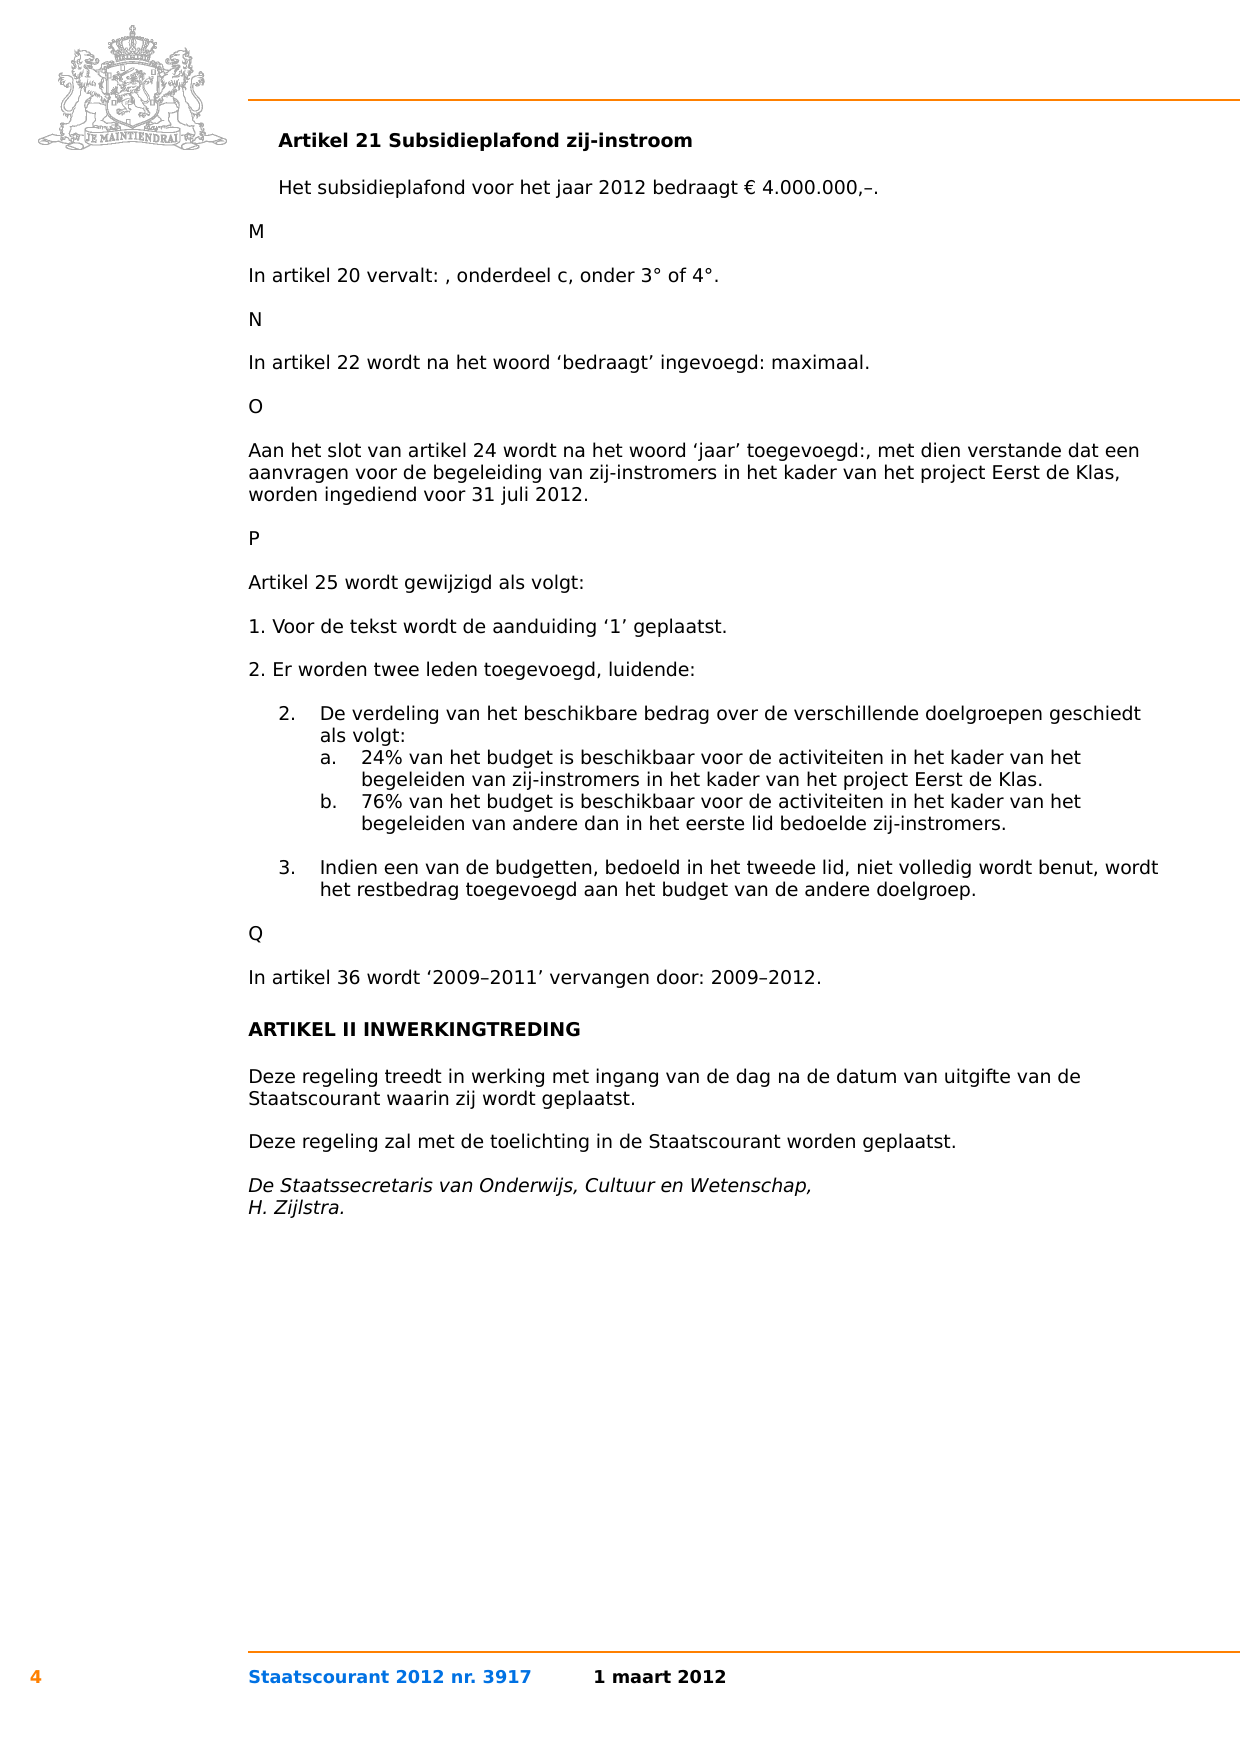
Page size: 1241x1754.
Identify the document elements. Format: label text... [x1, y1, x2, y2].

text In artikel 36 wordt ‘2009–2011’ vervangen door: 2009–2012. [248, 967, 1163, 989]
picture [38, 25, 227, 150]
text M [248, 221, 1163, 243]
text O [248, 396, 1163, 418]
text 2. Er worden twee leden toegevoegd, luidende: [248, 659, 1163, 681]
text b. 76% van het budget is beschikbaar voor de activiteiten in het kader van het begeleiden van andere dan in het eerste lid bedoelde zij-instromers. [319, 791, 1163, 835]
text Q [248, 923, 1163, 945]
subtitle ARTIKEL II INWERKINGTREDING [248, 1019, 1163, 1041]
subtitle Artikel 21 Subsidieplafond zij-instroom [278, 130, 1163, 152]
text Deze regeling zal met de toelichting in de Staatscourant worden geplaatst. [248, 1131, 1163, 1153]
text Artikel 25 wordt gewijzigd als volgt: [248, 572, 1163, 594]
text P [248, 528, 1163, 550]
text 3. Indien een van de budgetten, bedoeld in het tweede lid, niet volledig wordt benut, wordt het restbedrag toegevoegd aan het budget van de andere doelgroep. [278, 857, 1163, 901]
text In artikel 22 wordt na het woord ‘bedraagt’ ingevoegd: maximaal. [248, 352, 1163, 374]
text De Staatssecretaris van Onderwijs, Cultuur en Wetenschap, H. Zijlstra. [248, 1175, 1163, 1219]
text 2. De verdeling van het beschikbare bedrag over de verschillende doelgroepen geschiedt als volgt: [278, 703, 1163, 747]
text In artikel 20 vervalt: , onderdeel c, onder 3° of 4°. [248, 264, 1163, 287]
text N [248, 308, 1163, 330]
text Het subsidieplafond voor het jaar 2012 bedraagt € 4.000.000,–. [278, 177, 1163, 199]
text 1. Voor de tekst wordt de aanduiding ‘1’ geplaatst. [248, 616, 1163, 637]
text a. 24% van het budget is beschikbaar voor de activiteiten in het kader van het begeleiden van zij-instromers in het kader van het project Eerst de Klas. [319, 747, 1163, 791]
text Aan het slot van artikel 24 wordt na het woord ‘jaar’ toegevoegd:, met dien verstande dat een aanvragen voor de begeleiding van zij-instromers in het kader van het project Eerst de Klas, worden ingediend voor 31 juli 2012. [248, 440, 1163, 506]
text Deze regeling treedt in werking met ingang van de dag na de datum van uitgifte van de Staatscourant waarin zij wordt geplaatst. [248, 1066, 1163, 1109]
